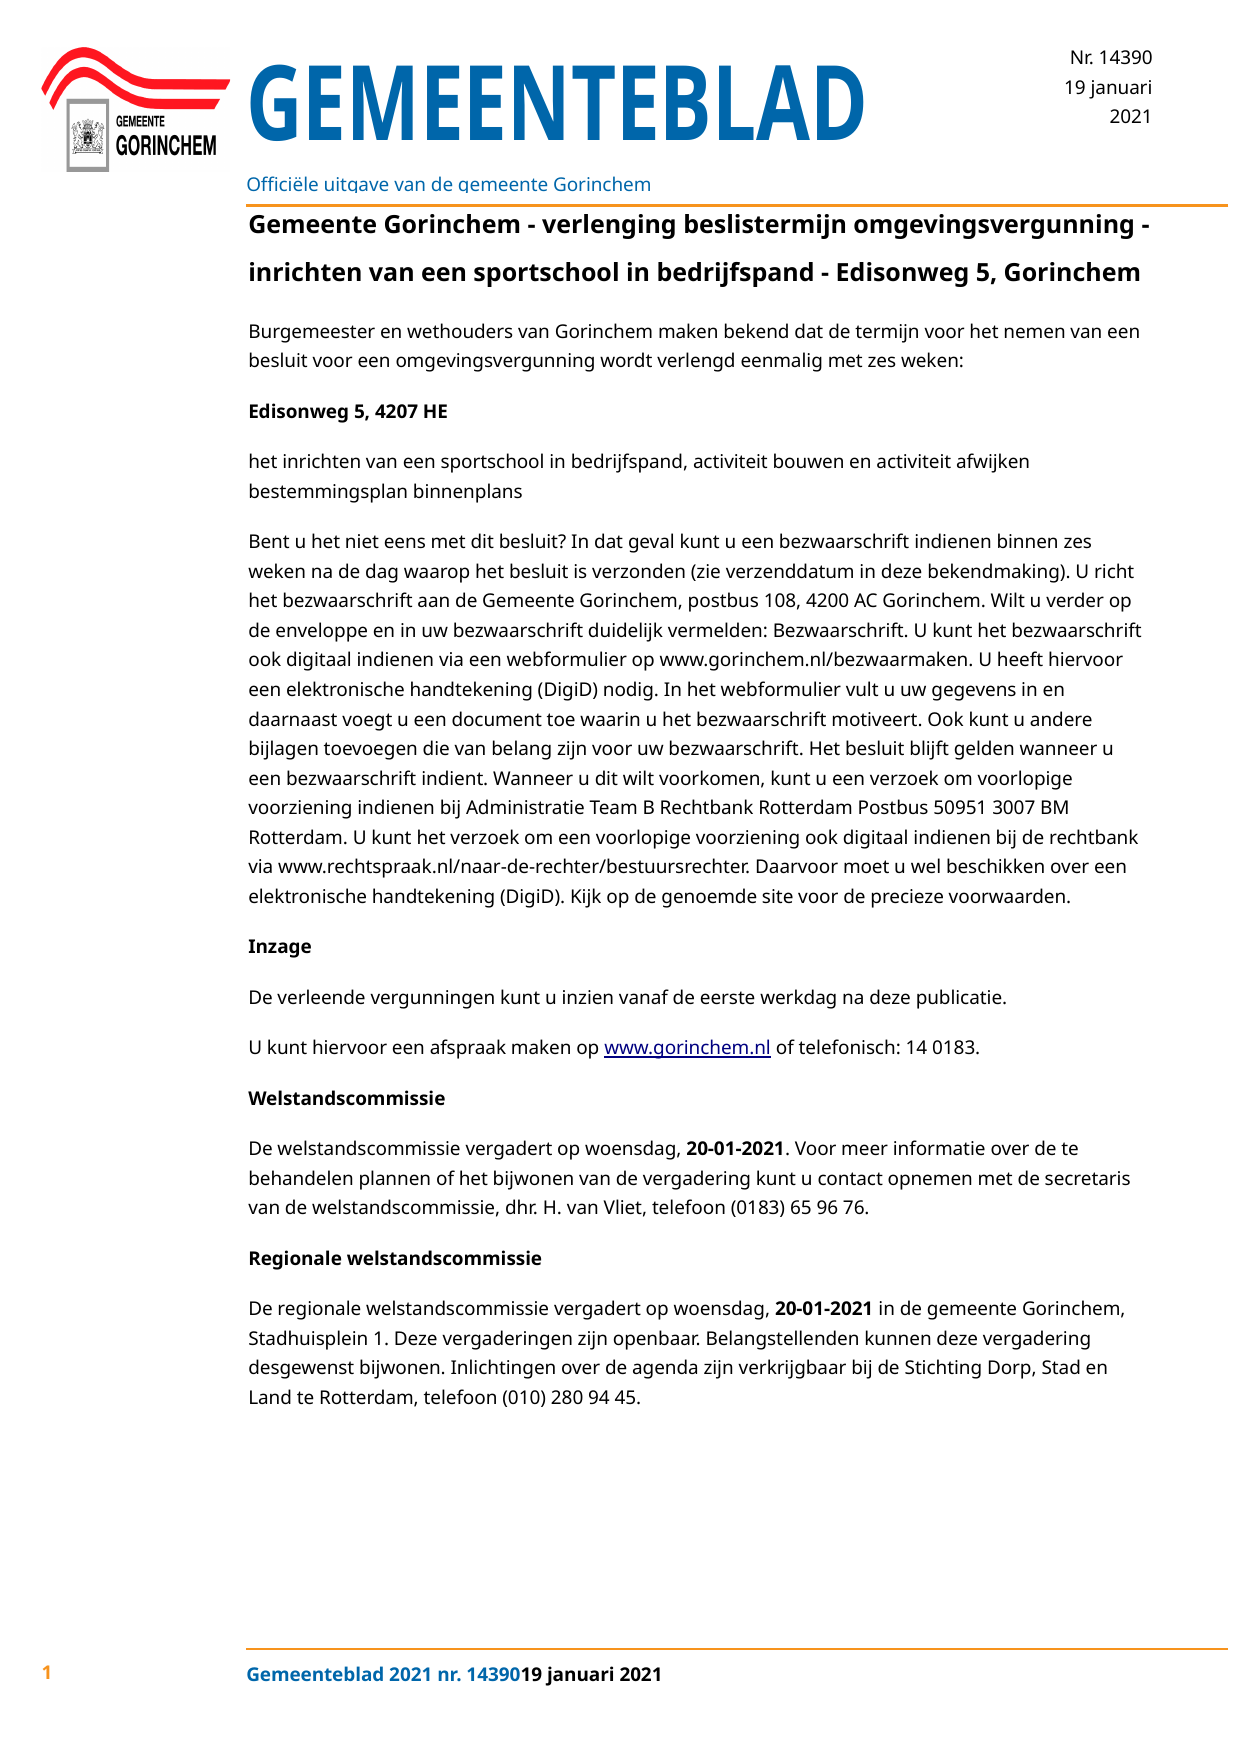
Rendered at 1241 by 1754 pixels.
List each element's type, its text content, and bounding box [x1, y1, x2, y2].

text Welstandscommissie [248, 1085, 1152, 1111]
text Regionale welstandscommissie [248, 1245, 1152, 1271]
text De welstandscommissie vergadert op woensdag, 20-01-2021. Voor meer informatie over de te behandelen plannen of het bijwonen van de vergadering kunt u contact opnemen met de secretaris van de welstandscommissie, dhr. H. van Vliet, telefoon (0183) 65 96 76. [248, 1135, 1152, 1220]
text De regionale welstandscommissie vergadert op woensdag, 20-01-2021 in de gemeente Gorinchem, Stadhuisplein 1. Deze vergaderingen zijn openbaar. Belangstellenden kunnen deze vergadering desgewenst bijwonen. Inlichtingen over de agenda zijn verkrijgbaar bij de Stichting Dorp, Stad en Land te Rotterdam, telefoon (010) 280 94 45. [248, 1295, 1152, 1410]
text Edisonweg 5, 4207 HE [248, 398, 1152, 424]
text Bent u het niet eens met dit besluit? In dat geval kunt u een bezwaarschrift indienen binnen zes weken na de dag waarop het besluit is verzonden (zie verzenddatum in deze bekendmaking). U richt het bezwaarschrift aan de Gemeente Gorinchem, postbus 108, 4200 AC Gorinchem. Wilt u verder op de enveloppe en in uw bezwaarschrift duidelijk vermelden: Bezwaarschrift. U kunt het bezwaarschrift ook digitaal indienen via een webformulier op www.gorinchem.nl/bezwaarmaken. U heeft hiervoor een elektronische handtekening (DigiD) nodig. In het webformulier vult u uw gegevens in en daarnaast voegt u een document toe waarin u het bezwaarschrift motiveert. Ook kunt u andere bijlagen toevoegen die van belang zijn voor uw bezwaarschrift. Het besluit blijft gelden wanneer u een bezwaarschrift indient. Wanneer u dit wilt voorkomen, kunt u een verzoek om voorlopige voorziening indienen bij Administratie Team B Rechtbank Rotterdam Postbus 50951 3007 BM Rotterdam. U kunt het verzoek om een voorlopige voorziening ook digitaal indienen bij de rechtbank via www.rechtspraak.nl/naar-de-rechter/bestuursrechter. Daarvoor moet u wel beschikken over een elektronische handtekening (DigiD). Kijk op de genoemde site voor de precieze voorwaarden. [248, 528, 1152, 909]
text De verleende vergunningen kunt u inzien vanaf de eerste werkdag na deze publicatie. [248, 984, 1152, 1010]
text Burgemeester en wethouders van Gorinchem maken bekend dat de termijn voor het nemen van een besluit voor een omgevingsvergunning wordt verlengd eenmalig met zes weken: [248, 318, 1152, 373]
picture [41, 47, 231, 172]
text Gemeente Gorinchem - verlenging beslistermijn omgevingsvergunning - inrichten van een sportschool in bedrijfspand - Edisonweg 5, Gorinchem [248, 207, 1152, 288]
text U kunt hiervoor een afspraak maken op www.gorinchem.nl of telefonisch: 14 0183. [248, 1034, 1152, 1060]
text het inrichten van een sportschool in bedrijfspand, activiteit bouwen en activiteit afwijken bestemmingsplan binnenplans [248, 448, 1152, 504]
text Inzage [248, 934, 1152, 959]
